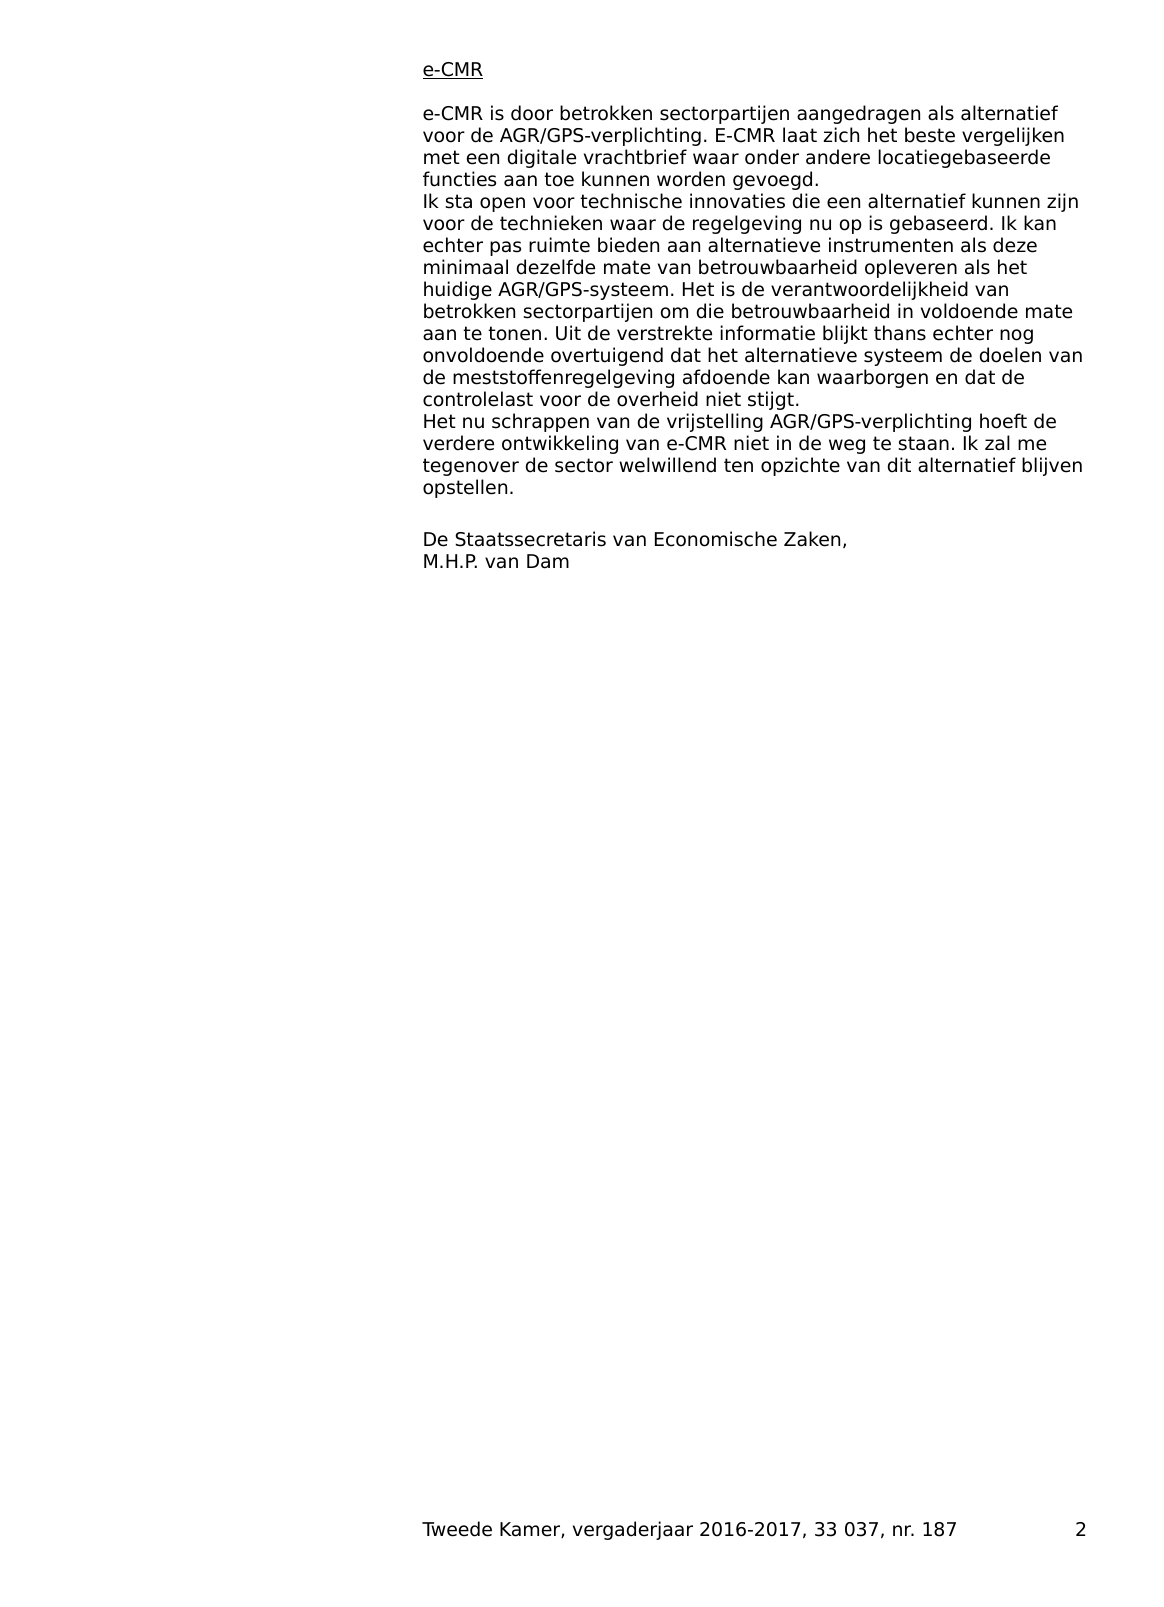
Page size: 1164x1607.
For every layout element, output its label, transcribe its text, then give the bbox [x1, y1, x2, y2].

text De Staatssecretaris van Economische Zaken, M.H.P. van Dam [422, 529, 1087, 573]
text Het nu schrappen van de vrijstelling AGR/GPS-verplichting hoeft de verdere ontwikkeling van e-CMR niet in de weg te staan. Ik zal me tegenover de sector welwillend ten opzichte van dit alternatief blijven opstellen. [422, 411, 1087, 499]
text Ik sta open voor technische innovaties die een alternatief kunnen zijn voor de technieken waar de regelgeving nu op is gebaseerd. Ik kan echter pas ruimte bieden aan alternatieve instrumenten als deze minimaal dezelfde mate van betrouwbaarheid opleveren als het huidige AGR/GPS-systeem. Het is de verantwoordelijkheid van betrokken sectorpartijen om die betrouwbaarheid in voldoende mate aan te tonen. Uit de verstrekte informatie blijkt thans echter nog onvoldoende overtuigend dat het alternatieve systeem de doelen van de meststoffenregelgeving afdoende kan waarborgen en dat de controlelast voor de overheid niet stijgt. [422, 191, 1087, 411]
subtitle e-CMR [422, 59, 1087, 81]
text e-CMR is door betrokken sectorpartijen aangedragen als alternatief voor de AGR/GPS-verplichting. E-CMR laat zich het beste vergelijken met een digitale vrachtbrief waar onder andere locatiegebaseerde functies aan toe kunnen worden gevoegd. [422, 103, 1087, 191]
